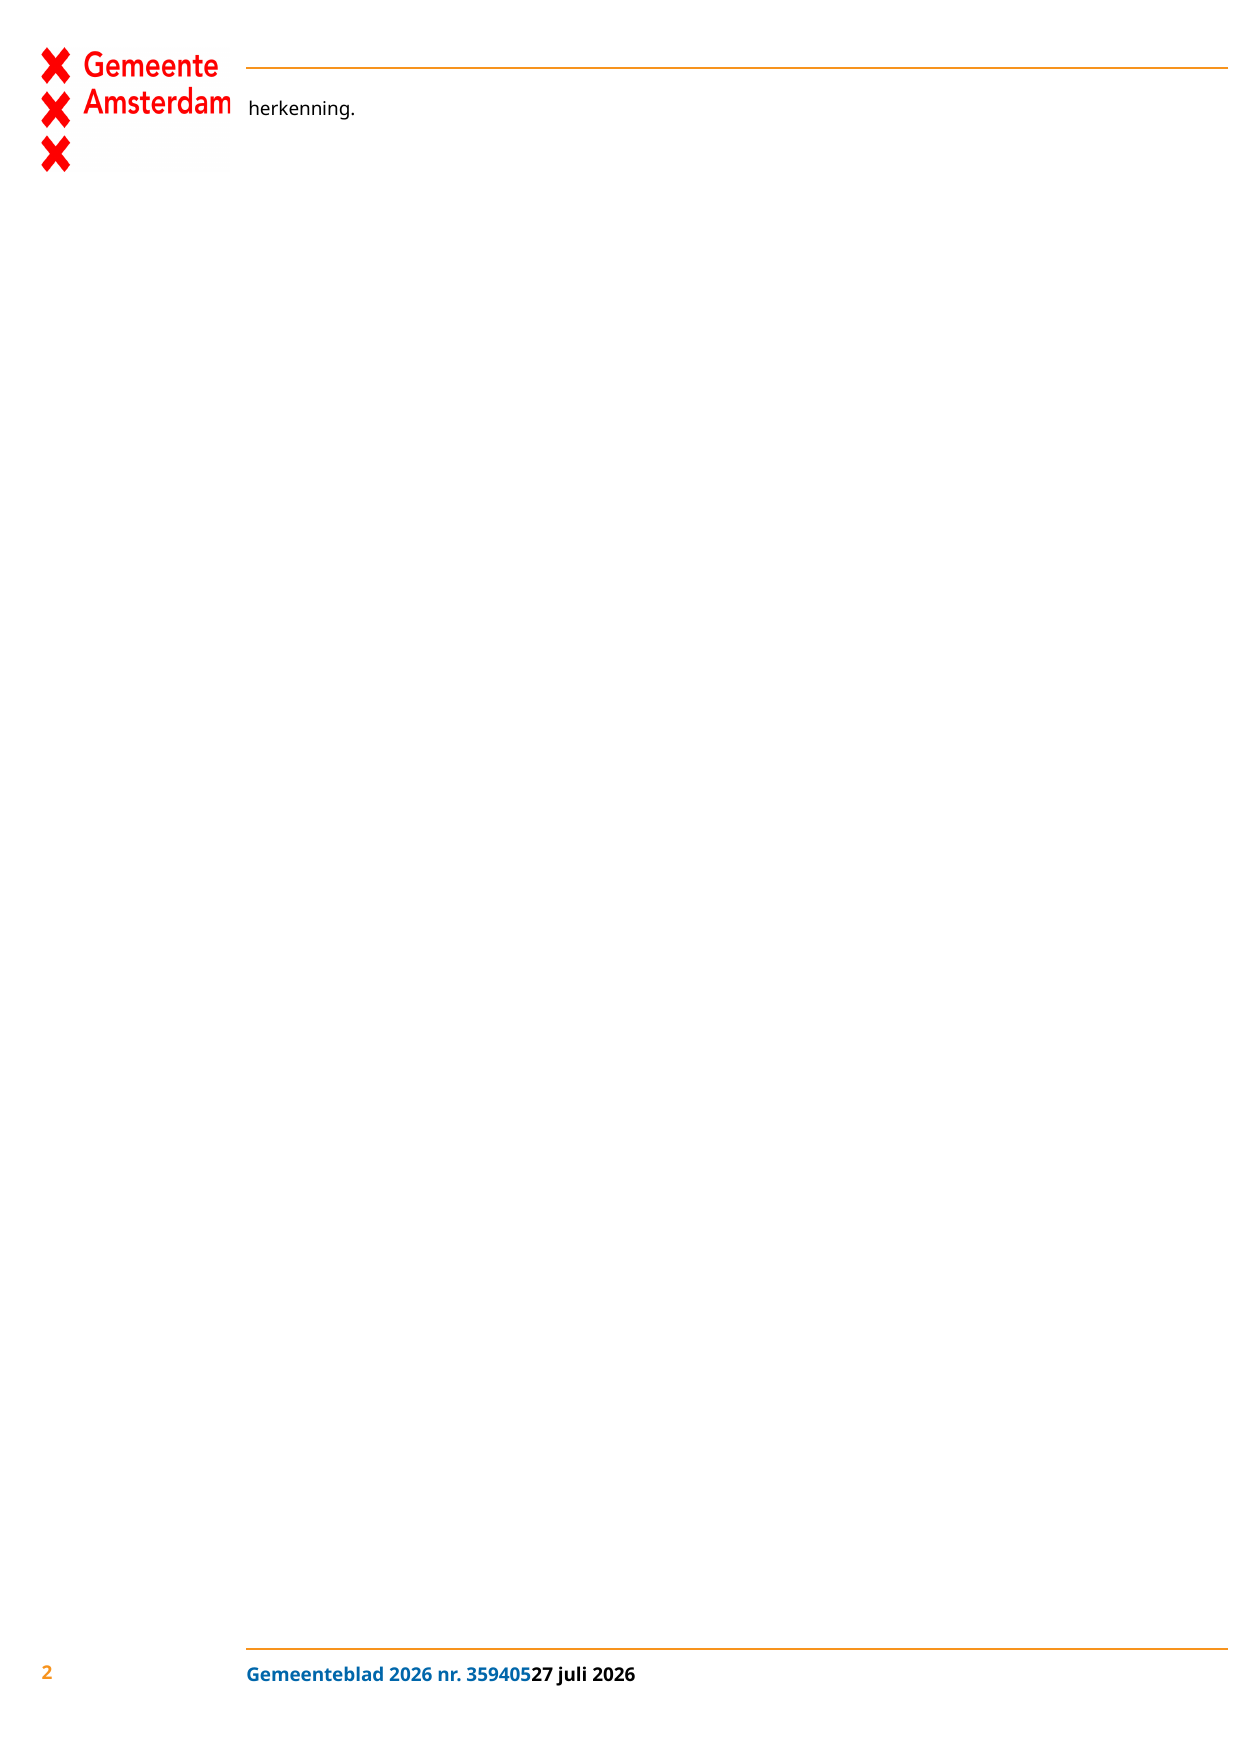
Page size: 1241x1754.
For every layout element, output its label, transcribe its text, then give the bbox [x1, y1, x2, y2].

picture [41, 47, 231, 172]
text herkenning. [248, 95, 1152, 121]
